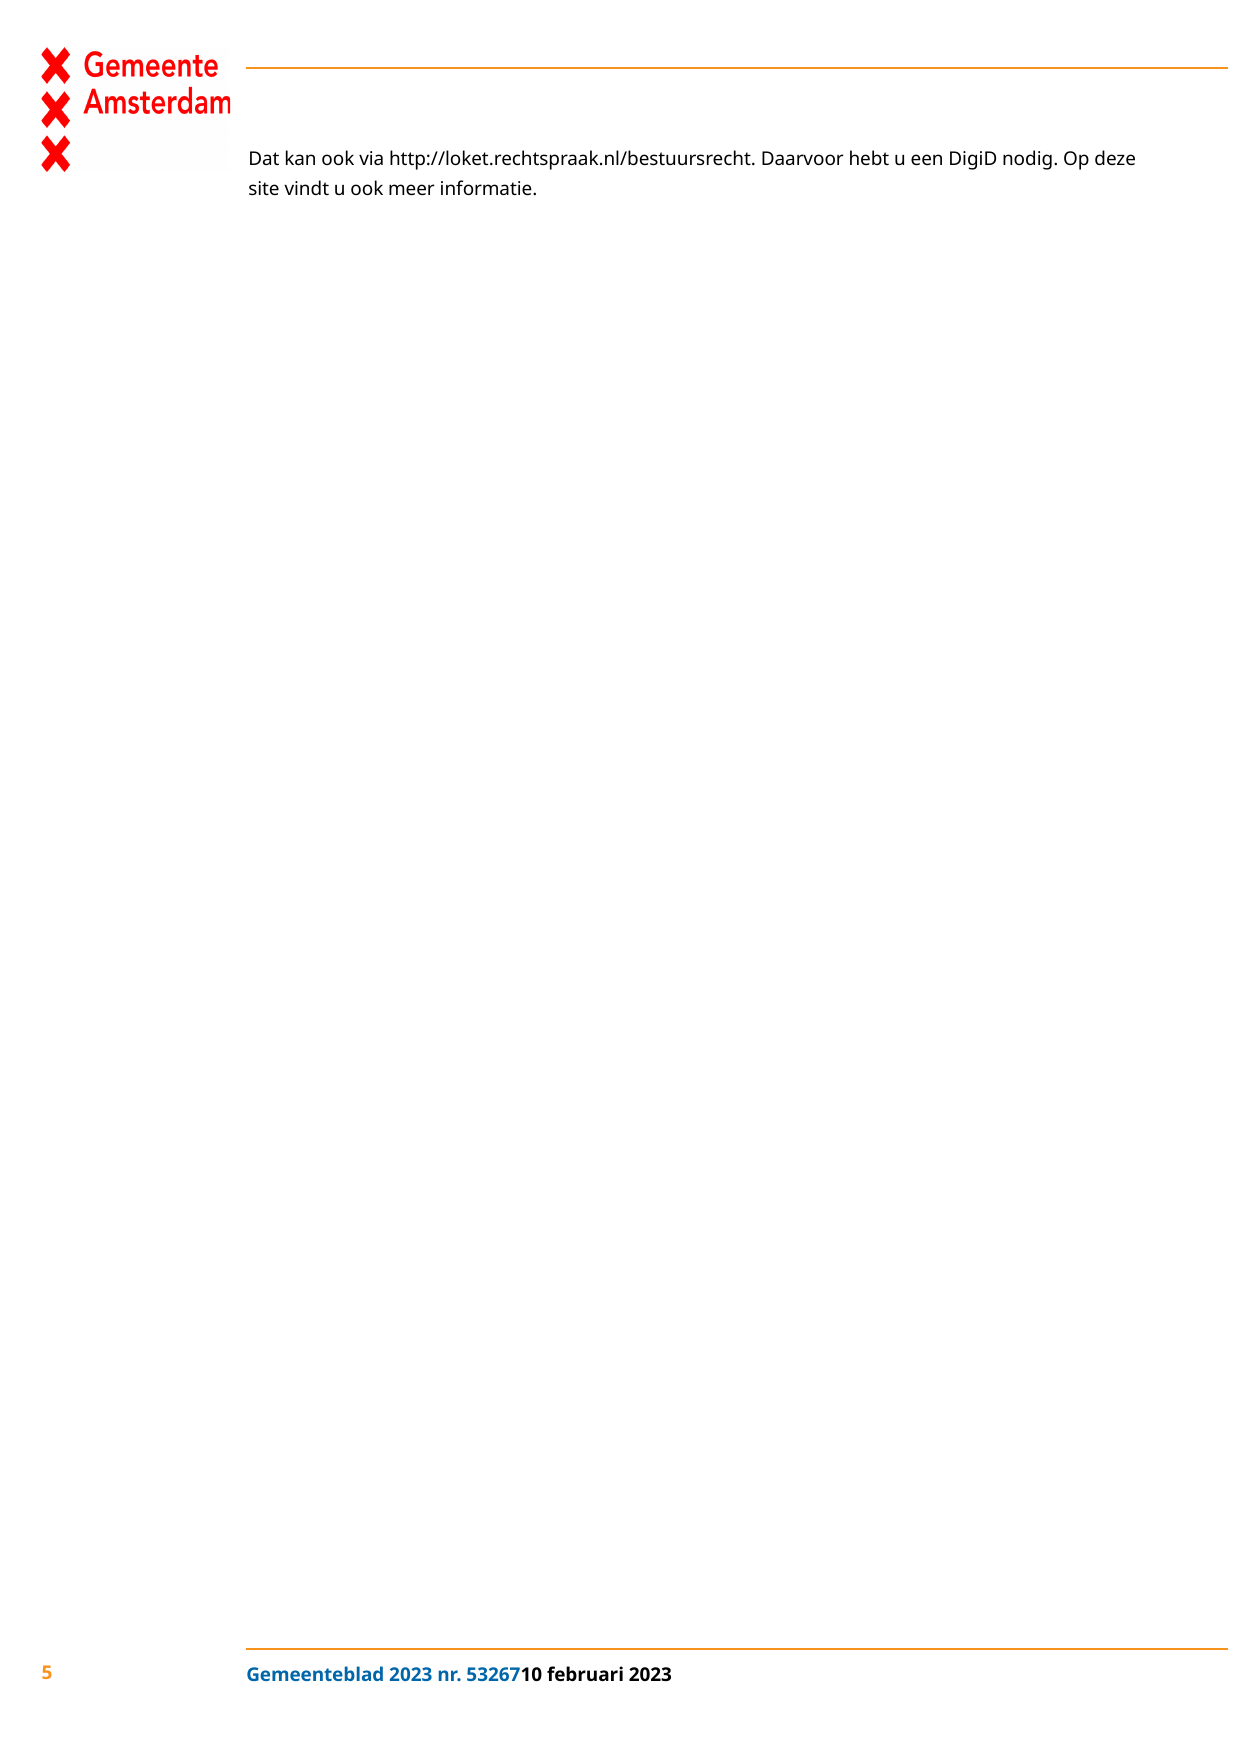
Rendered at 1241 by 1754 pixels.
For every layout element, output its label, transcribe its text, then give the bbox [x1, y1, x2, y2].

picture [41, 47, 231, 172]
text Dat kan ook via http://loket.rechtspraak.nl/bestuursrecht. Daarvoor hebt u een DigiD nodig. Op deze site vindt u ook meer informatie. [248, 145, 1152, 201]
